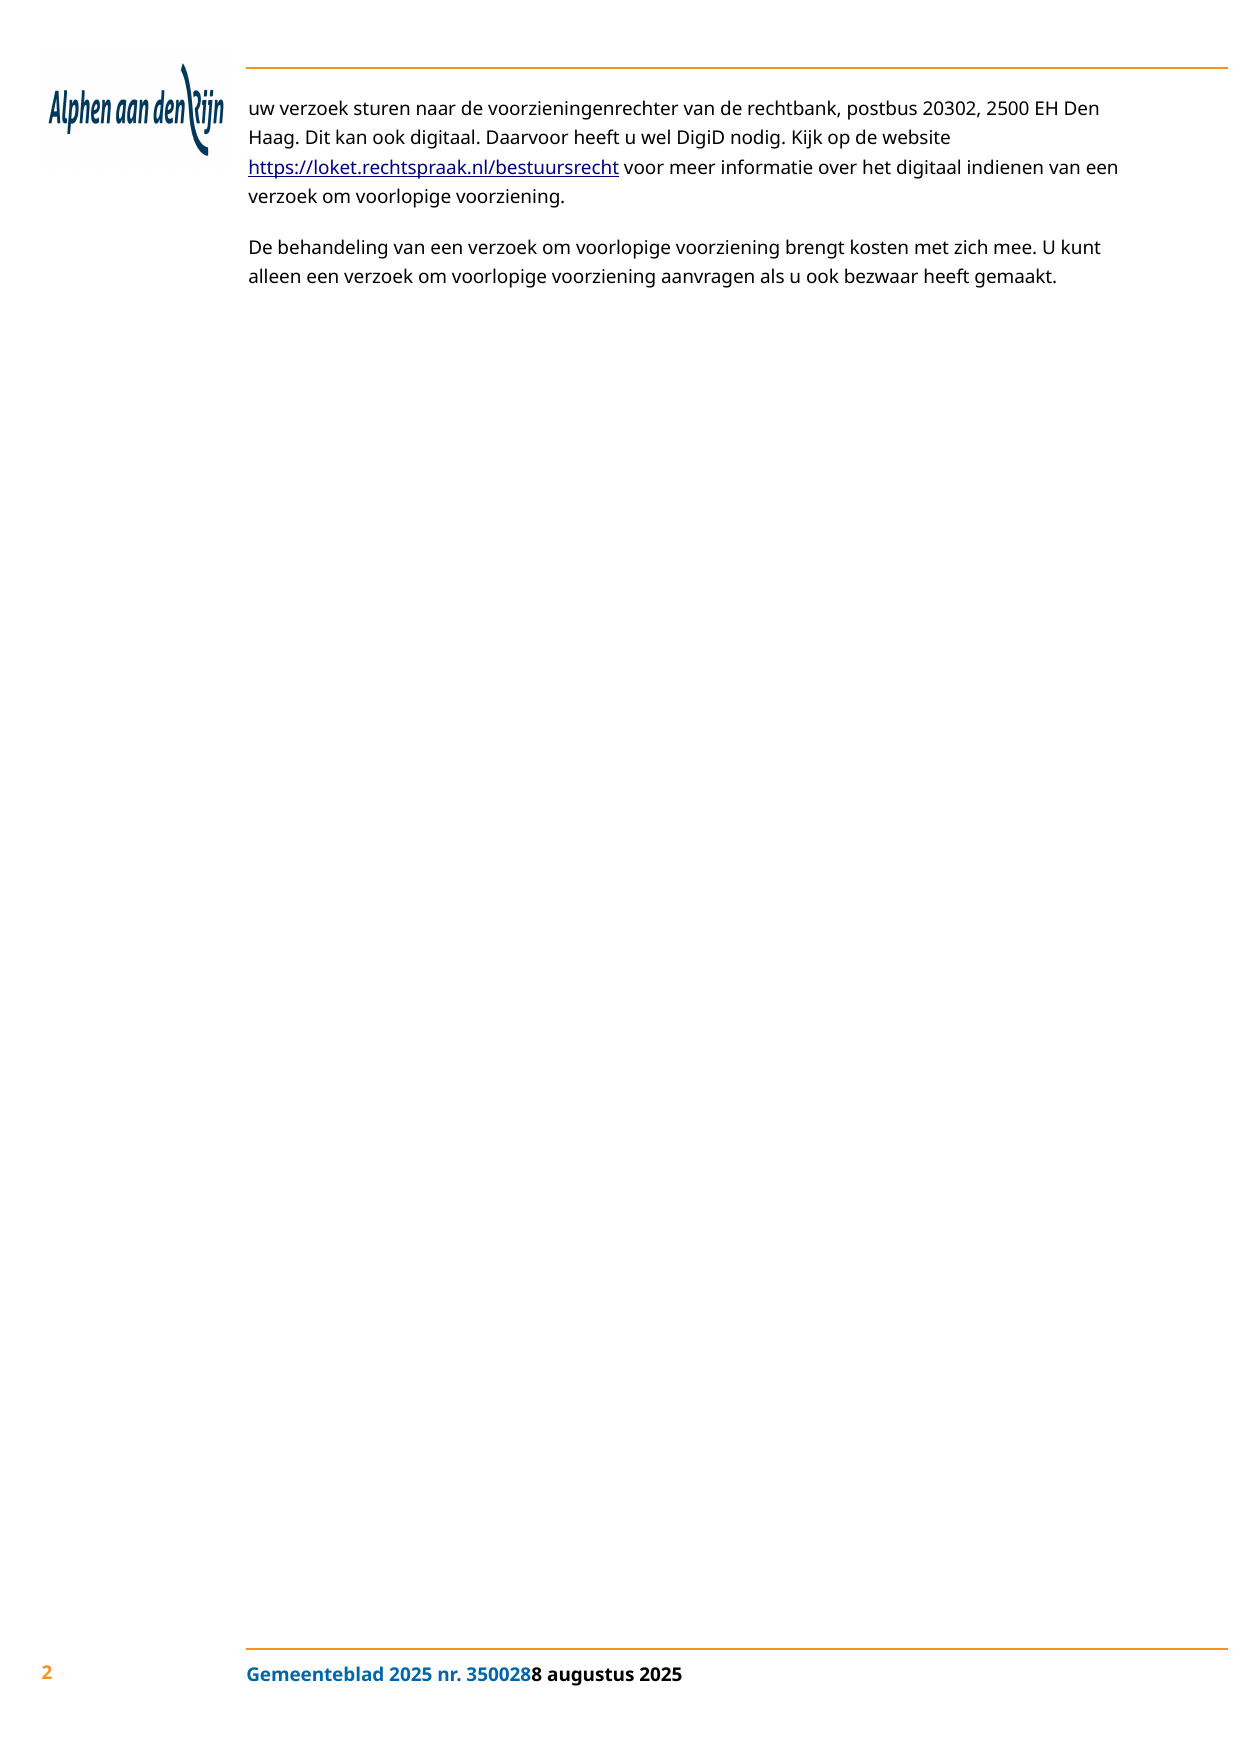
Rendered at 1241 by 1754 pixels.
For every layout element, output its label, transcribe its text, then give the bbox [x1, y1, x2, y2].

text De behandeling van een verzoek om voorlopige voorziening brengt kosten met zich mee. U kunt alleen een verzoek om voorlopige voorziening aanvragen als u ook bezwaar heeft gemaakt. [248, 234, 1152, 289]
text uw verzoek sturen naar de voorzieningenrechter van de rechtbank, postbus 20302, 2500 EH Den Haag. Dit kan ook digitaal. Daarvoor heeft u wel DigiD nodig. Kijk op de website https://loket.rechtspraak.nl/bestuursrecht voor meer informatie over het digitaal indienen van een verzoek om voorlopige voorziening. [248, 95, 1152, 209]
picture [41, 47, 231, 172]
